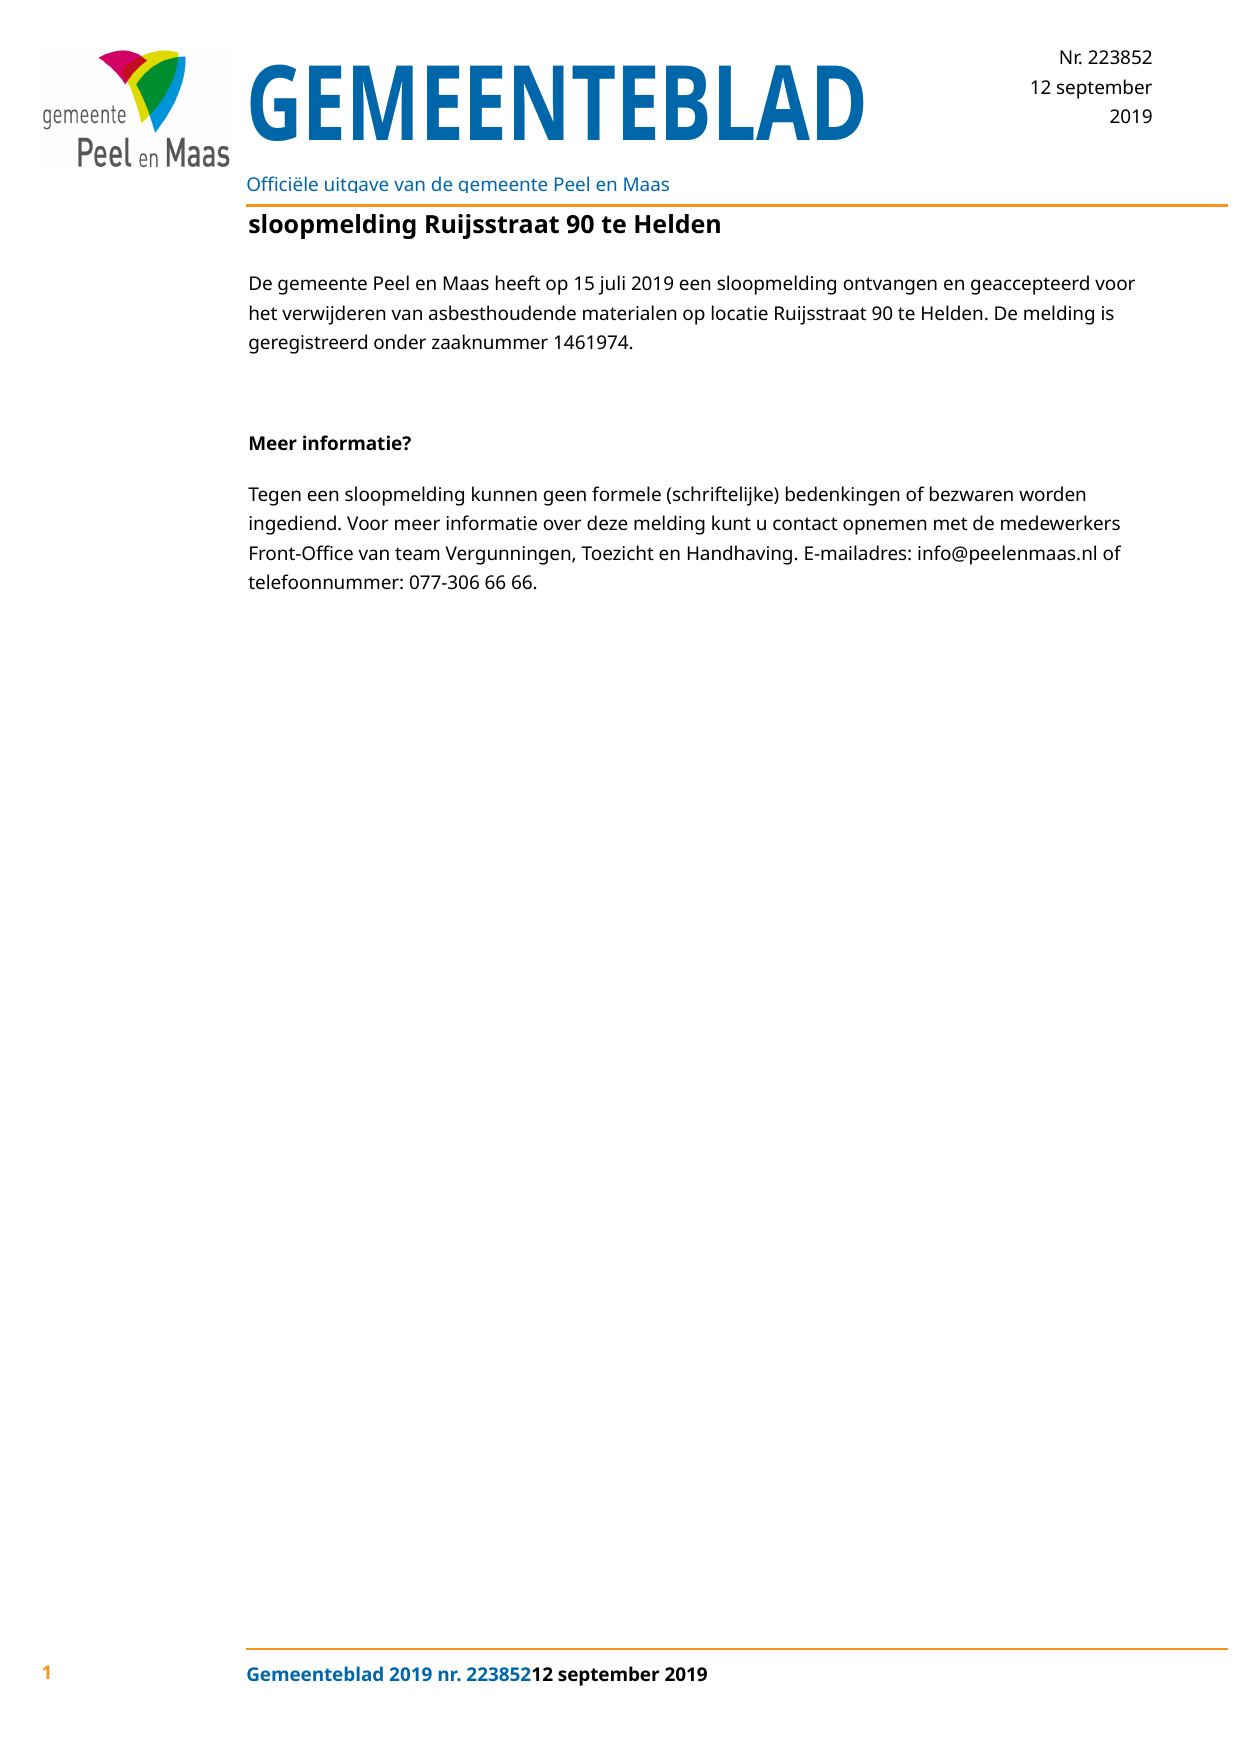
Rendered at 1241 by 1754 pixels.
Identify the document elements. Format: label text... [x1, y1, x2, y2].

text Tegen een sloopmelding kunnen geen formele (schriftelijke) bedenkingen of bezwaren worden ingediend. Voor meer informatie over deze melding kunt u contact opnemen met de medewerkers Front-Office van team Vergunningen, Toezicht en Handhaving. E-mailadres: info@peelenmaas.nl of telefoonnummer: 077-306 66 66. [248, 481, 1152, 595]
picture [41, 47, 231, 172]
text sloopmelding Ruijsstraat 90 te Helden [248, 207, 1152, 241]
text De gemeente Peel en Maas heeft op 15 juli 2019 een sloopmelding ontvangen en geaccepteerd voor het verwijderen van asbesthoudende materialen op locatie Ruijsstraat 90 te Helden. De melding is geregistreerd onder zaaknummer 1461974. [248, 270, 1152, 355]
text Meer informatie? [248, 430, 1152, 456]
